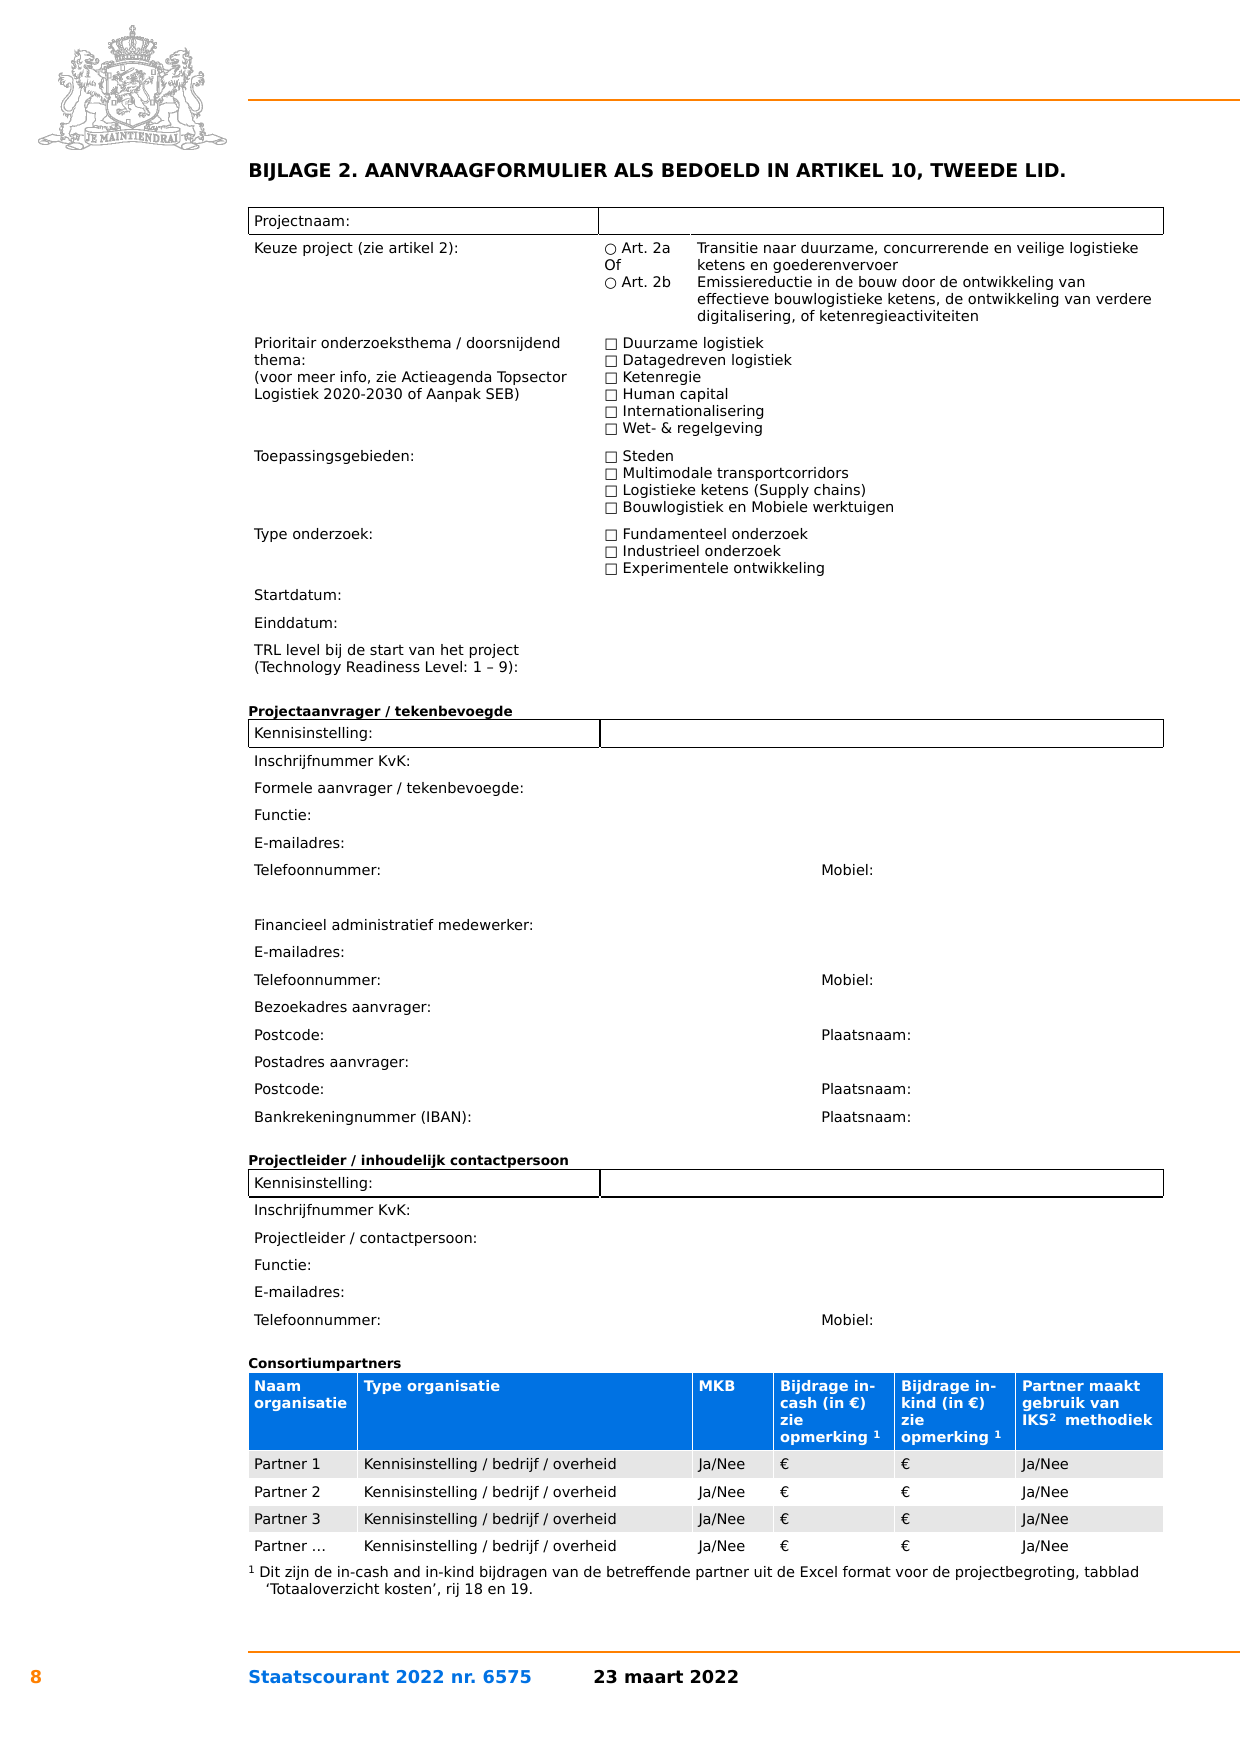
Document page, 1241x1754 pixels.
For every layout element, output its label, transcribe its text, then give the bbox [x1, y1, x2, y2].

table_cell Ja/Nee [1016, 1534, 1163, 1560]
table_cell [601, 1280, 1163, 1306]
table_cell Partner 1 [249, 1451, 357, 1478]
picture [38, 25, 227, 150]
table_cell 1 Dit zijn de in-cash and in-kind bijdragen van de betreffende partner uit de Excel format voor de projectbegroting, tabblad ‘Totaaloverzicht kosten’, rij 18 en 19. [248, 1561, 1163, 1598]
table_cell Postadres aanvrager: [249, 1049, 599, 1076]
table_cell [601, 775, 1163, 802]
table_cell [601, 858, 815, 884]
table_cell Inschrijfnummer KvK: [249, 748, 599, 774]
table_cell [601, 994, 1163, 1021]
table_cell Einddatum: [249, 610, 598, 636]
table_cell Bijdrage in-kind (in €) zie opmerking 1 [895, 1373, 1015, 1450]
table_cell Postcode: [249, 1022, 599, 1048]
table_cell Functie: [249, 803, 599, 829]
table_cell [601, 1049, 1163, 1076]
table_cell [601, 912, 1163, 938]
table_cell [601, 1252, 1163, 1278]
table_cell Ja/Nee [693, 1451, 773, 1478]
table_cell Plaatsnaam: [816, 1077, 1163, 1103]
table_cell Telefoonnummer: [249, 967, 599, 993]
table_cell Ja/Nee [1016, 1451, 1163, 1478]
table_cell € [774, 1506, 894, 1532]
table_cell Telefoonnummer: [249, 1307, 599, 1333]
table_cell Plaatsnaam: [816, 1022, 1163, 1048]
table_cell Type organisatie [358, 1373, 692, 1450]
table_cell Kennisinstelling / bedrijf / overheid [358, 1506, 692, 1532]
table_cell Ja/Nee [1016, 1479, 1163, 1505]
table_cell Bijdrage in-cash (in €) zie opmerking 1 [774, 1373, 894, 1450]
table_cell € [774, 1534, 894, 1560]
table_cell Kennisinstelling / bedrijf / overheid [358, 1479, 692, 1505]
table_cell Plaatsnaam: [816, 1104, 1163, 1130]
table_cell Telefoonnummer: [249, 858, 599, 884]
table_cell [601, 1104, 815, 1130]
table_cell [601, 1225, 1163, 1251]
table_cell [601, 1022, 815, 1048]
table_cell Kennisinstelling: [249, 1170, 599, 1196]
table_cell ○ Art. 2a Of ○ Art. 2b [599, 235, 690, 329]
table_cell Mobiel: [816, 1307, 1163, 1333]
table_header Projectnaam: [249, 208, 598, 234]
table_cell € [895, 1534, 1015, 1560]
table_header [599, 208, 1163, 234]
table_cell □ Fundamenteel onderzoek □ Industrieel onderzoek □ Experimentele ontwikkeling [599, 521, 1163, 582]
table_cell Kennisinstelling: [249, 720, 599, 747]
table_cell Transitie naar duurzame, concurrerende en veilige logistieke ketens en goederenvervoer Emissiereductie in de bouw door de ontwikkeling van effectieve bouwlogistieke ketens, de ontwikkeling van verdere digitalisering, of ketenregieactiviteiten [691, 235, 1163, 329]
subtitle BIJLAGE 2. AANVRAAGFORMULIER ALS BEDOELD IN ARTIKEL 10, TWEEDE LID. [248, 160, 1163, 182]
table_cell [601, 720, 1163, 747]
table_cell Naam organisatie [249, 1373, 357, 1450]
table_cell [601, 967, 815, 993]
table_cell € [895, 1506, 1015, 1532]
table_cell Functie: [249, 1252, 599, 1278]
table_cell Ja/Nee [693, 1534, 773, 1560]
table_cell Partner 2 [249, 1479, 357, 1505]
table_cell Mobiel: [816, 858, 1163, 884]
table_cell [601, 1307, 815, 1333]
table_cell [599, 583, 1163, 609]
table_cell Projectleider / contactpersoon: [249, 1225, 599, 1251]
table_cell [601, 748, 1163, 774]
table_header Projectleider / inhoudelijk contactpersoon [248, 1153, 1163, 1169]
table_cell [601, 830, 1163, 856]
table_cell Ja/Nee [693, 1479, 773, 1505]
table_cell E-mailadres: [249, 830, 599, 856]
table_cell Mobiel: [816, 967, 1163, 993]
table_cell Startdatum: [249, 583, 598, 609]
table_cell Ja/Nee [693, 1506, 773, 1532]
table_cell Ja/Nee [1016, 1506, 1163, 1532]
table_cell Type onderzoek: [249, 521, 598, 582]
table_cell □ Steden □ Multimodale transportcorridors □ Logistieke ketens (Supply chains) □ Bouwlogistiek en Mobiele werktuigen [599, 443, 1163, 520]
table_cell Partner 3 [249, 1506, 357, 1532]
table_cell Bankrekeningnummer (IBAN): [249, 1104, 599, 1130]
table_cell E-mailadres: [249, 1280, 599, 1306]
table_cell [601, 940, 1163, 966]
table_cell € [774, 1479, 894, 1505]
table_cell [601, 803, 1163, 829]
table_cell Financieel administratief medewerker: [249, 912, 599, 938]
table_header Projectaanvrager / tekenbevoegde [248, 704, 1163, 719]
table_cell MKB [693, 1373, 773, 1450]
table_cell □ Duurzame logistiek □ Datagedreven logistiek □ Ketenregie □ Human capital □ Internationalisering □ Wet- & regelgeving [599, 331, 1163, 442]
table_cell € [895, 1479, 1015, 1505]
table_cell [599, 610, 1163, 636]
table_cell Inschrijfnummer KvK: [249, 1198, 599, 1224]
table_cell [601, 1170, 1163, 1196]
table_cell Formele aanvrager / tekenbevoegde: [249, 775, 599, 802]
table_cell Partner … [249, 1534, 357, 1560]
table_cell [599, 638, 1163, 681]
table_cell Kennisinstelling / bedrijf / overheid [358, 1451, 692, 1478]
table_cell [601, 1077, 815, 1103]
table_cell E-mailadres: [249, 940, 599, 966]
table_cell Toepassingsgebieden: [249, 443, 598, 520]
table_cell Kennisinstelling / bedrijf / overheid [358, 1534, 692, 1560]
table_cell Partner maakt gebruik van IKS2 methodiek [1016, 1373, 1163, 1450]
table_cell Bezoekadres aanvrager: [249, 994, 599, 1021]
table_cell Prioritair onderzoeksthema / doorsnijdend thema: (voor meer info, zie Actieagenda Topsector Logistiek 2020-2030 of Aanpak SEB) [249, 331, 598, 442]
table_cell Postcode: [249, 1077, 599, 1103]
table_cell [601, 1198, 1163, 1224]
table_cell TRL level bij de start van het project (Technology Readiness Level: 1 – 9): [249, 638, 598, 681]
table_header Consortiumpartners [248, 1356, 1163, 1372]
table_cell [249, 885, 1163, 911]
table_cell € [895, 1451, 1015, 1478]
table_cell Keuze project (zie artikel 2): [249, 235, 598, 329]
table_cell € [774, 1451, 894, 1478]
